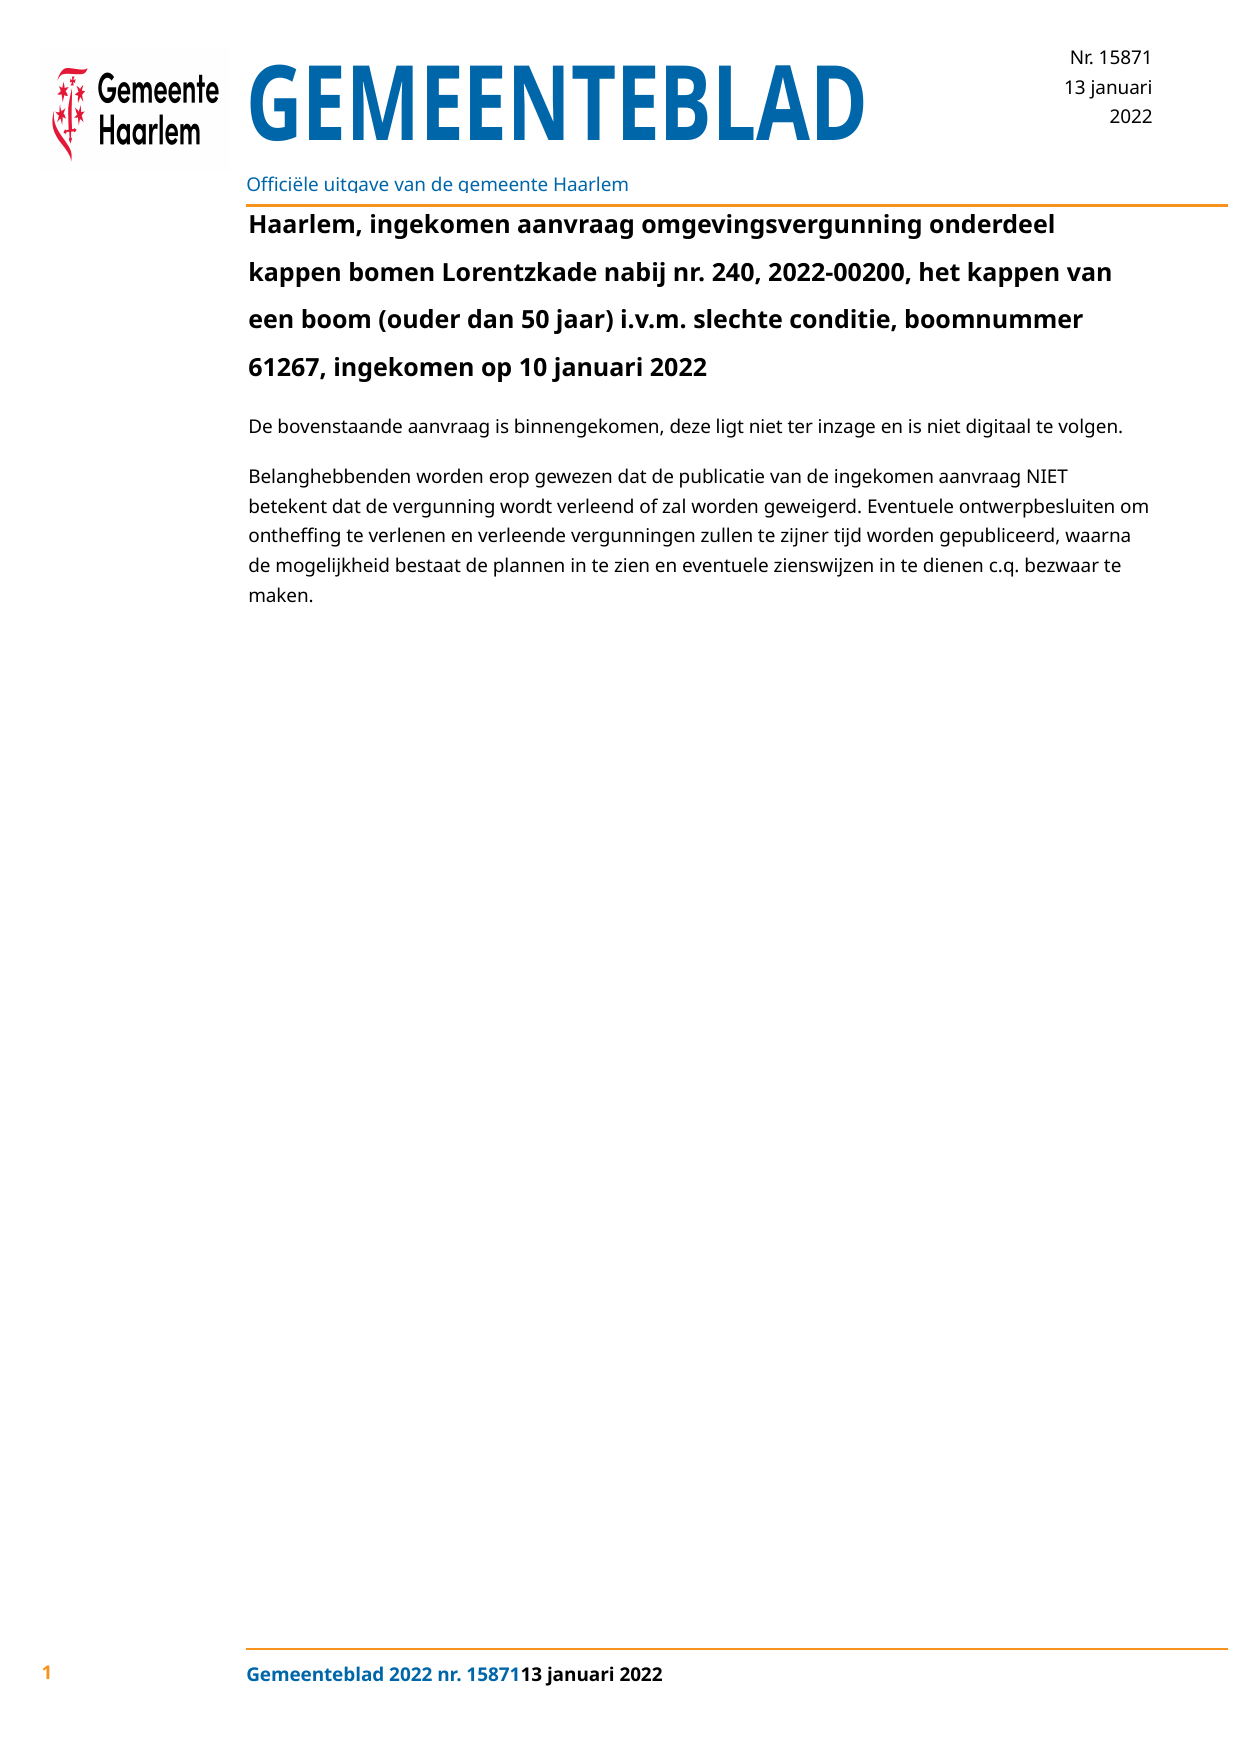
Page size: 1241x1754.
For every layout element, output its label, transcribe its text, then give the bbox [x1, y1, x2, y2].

picture [41, 47, 231, 172]
text Belanghebbenden worden erop gewezen dat de publicatie van de ingekomen aanvraag NIET betekent dat de vergunning wordt verleend of zal worden geweigerd. Eventuele ontwerpbesluiten om ontheffing te verlenen en verleende vergunningen zullen te zijner tijd worden gepubliceerd, waarna de mogelijkheid bestaat de plannen in te zien en eventuele zienswijzen in te dienen c.q. bezwaar te maken. [248, 463, 1152, 608]
text De bovenstaande aanvraag is binnengekomen, deze ligt niet ter inzage en is niet digitaal te volgen. [248, 413, 1152, 439]
text Haarlem, ingekomen aanvraag omgevingsvergunning onderdeel kappen bomen Lorentzkade nabij nr. 240, 2022-00200, het kappen van een boom (ouder dan 50 jaar) i.v.m. slechte conditie, boomnummer 61267, ingekomen op 10 januari 2022 [248, 207, 1152, 384]
